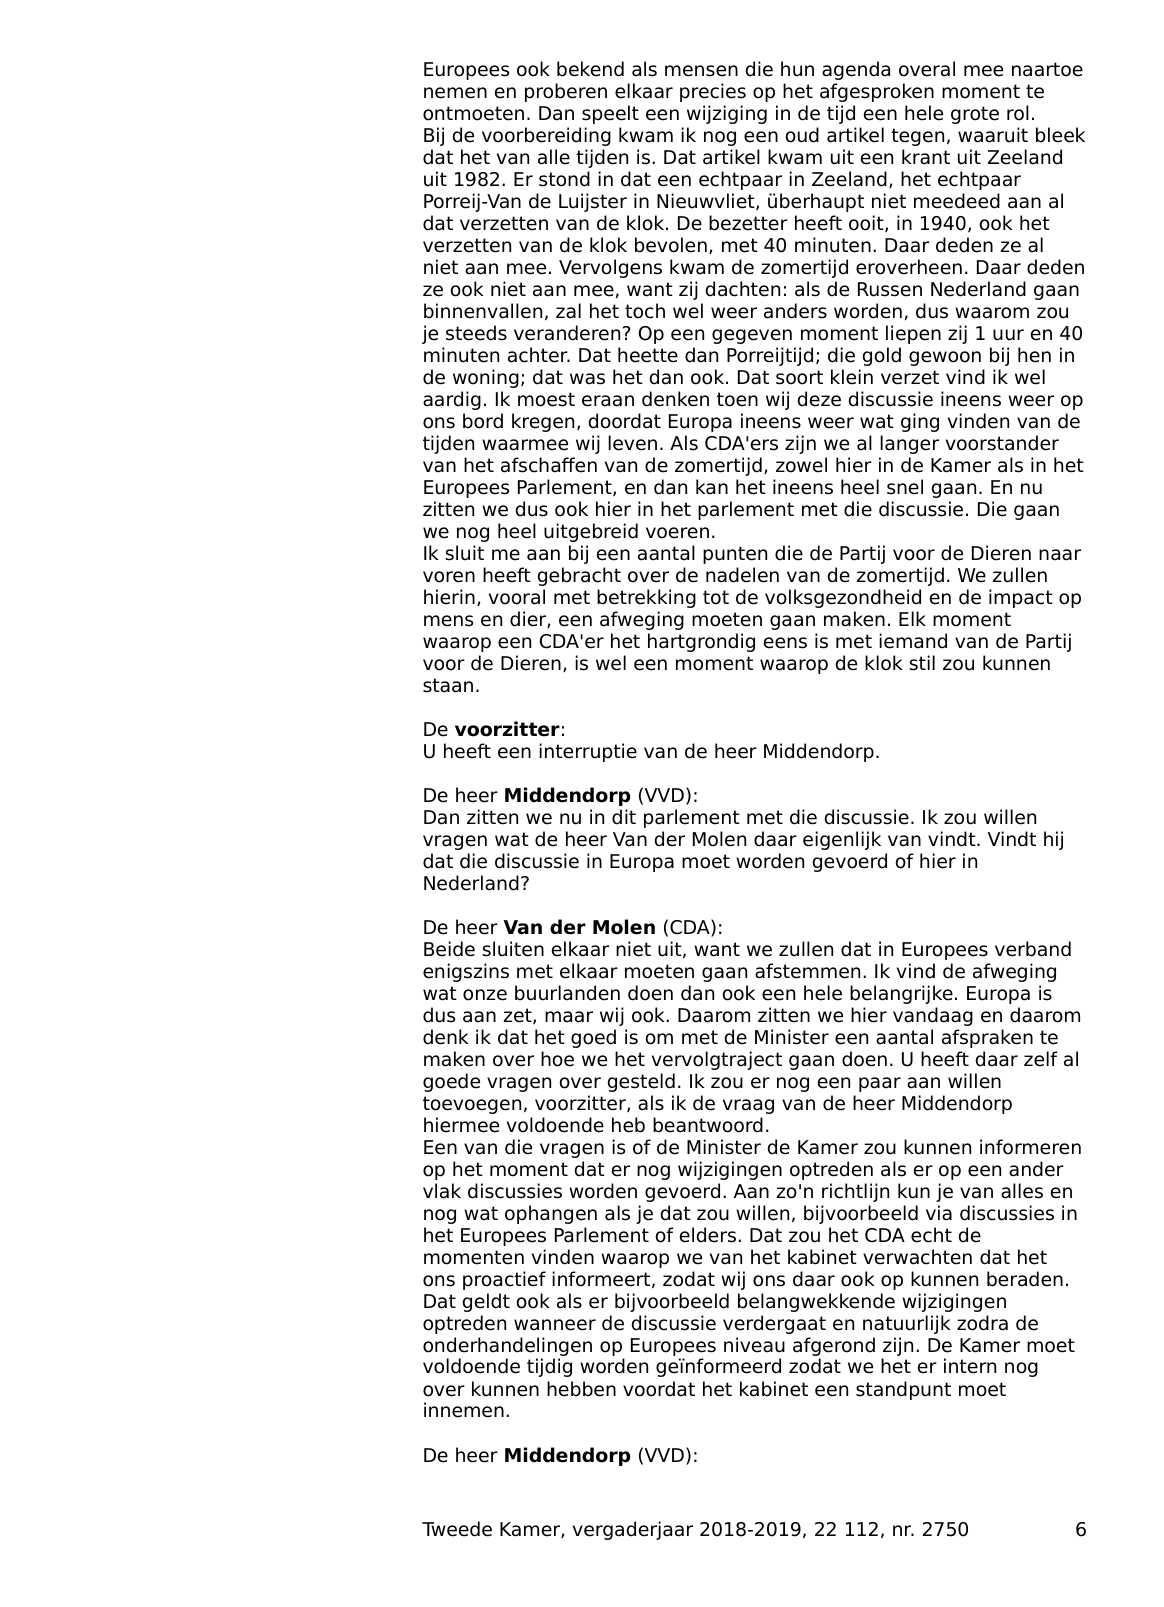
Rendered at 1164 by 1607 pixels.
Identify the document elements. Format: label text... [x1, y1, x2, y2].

text De heer Van der Molen (CDA): [422, 917, 1087, 939]
text De heer Middendorp (VVD): [422, 1444, 1087, 1467]
text Bij de voorbereiding kwam ik nog een oud artikel tegen, waaruit bleek dat het van alle tijden is. Dat artikel kwam uit een krant uit Zeeland uit 1982. Er stond in dat een echtpaar in Zeeland, het echtpaar Porreij-Van de Luijster in Nieuwvliet, überhaupt niet meedeed aan al dat verzetten van de klok. De bezetter heeft ooit, in 1940, ook het verzetten van de klok bevolen, met 40 minuten. Daar deden ze al niet aan mee. Vervolgens kwam de zomertijd eroverheen. Daar deden ze ook niet aan mee, want zij dachten: als de Russen Nederland gaan binnenvallen, zal het toch wel weer anders worden, dus waarom zou je steeds veranderen? Op een gegeven moment liepen zij 1 uur en 40 minuten achter. Dat heette dan Porreijtijd; die gold gewoon bij hen in de woning; dat was het dan ook. Dat soort klein verzet vind ik wel aardig. Ik moest eraan denken toen wij deze discussie ineens weer op ons bord kregen, doordat Europa ineens weer wat ging vinden van de tijden waarmee wij leven. Als CDA'ers zijn we al langer voorstander van het afschaffen van de zomertijd, zowel hier in de Kamer als in het Europees Parlement, en dan kan het ineens heel snel gaan. En nu zitten we dus ook hier in het parlement met die discussie. Die gaan we nog heel uitgebreid voeren. [422, 125, 1087, 543]
text Dan zitten we nu in dit parlement met die discussie. Ik zou willen vragen wat de heer Van der Molen daar eigenlijk van vindt. Vindt hij dat die discussie in Europa moet worden gevoerd of hier in Nederland? [422, 807, 1087, 895]
text U heeft een interruptie van de heer Middendorp. [422, 741, 1087, 763]
text De voorzitter: [422, 719, 1087, 741]
text Een van die vragen is of de Minister de Kamer zou kunnen informeren op het moment dat er nog wijzigingen optreden als er op een ander vlak discussies worden gevoerd. Aan zo'n richtlijn kun je van alles en nog wat ophangen als je dat zou willen, bijvoorbeeld via discussies in het Europees Parlement of elders. Dat zou het CDA echt de momenten vinden waarop we van het kabinet verwachten dat het ons proactief informeert, zodat wij ons daar ook op kunnen beraden. Dat geldt ook als er bijvoorbeeld belangwekkende wijzigingen optreden wanneer de discussie verdergaat en natuurlijk zodra de onderhandelingen op Europees niveau afgerond zijn. De Kamer moet voldoende tijdig worden geïnformeerd zodat we het er intern nog over kunnen hebben voordat het kabinet een standpunt moet innemen. [422, 1137, 1087, 1422]
text Europees ook bekend als mensen die hun agenda overal mee naartoe nemen en proberen elkaar precies op het afgesproken moment te ontmoeten. Dan speelt een wijziging in de tijd een hele grote rol. [422, 59, 1087, 125]
text De heer Middendorp (VVD): [422, 785, 1087, 807]
text Beide sluiten elkaar niet uit, want we zullen dat in Europees verband enigszins met elkaar moeten gaan afstemmen. Ik vind de afweging wat onze buurlanden doen dan ook een hele belangrijke. Europa is dus aan zet, maar wij ook. Daarom zitten we hier vandaag en daarom denk ik dat het goed is om met de Minister een aantal afspraken te maken over hoe we het vervolgtraject gaan doen. U heeft daar zelf al goede vragen over gesteld. Ik zou er nog een paar aan willen toevoegen, voorzitter, als ik de vraag van de heer Middendorp hiermee voldoende heb beantwoord. [422, 939, 1087, 1137]
text Ik sluit me aan bij een aantal punten die de Partij voor de Dieren naar voren heeft gebracht over de nadelen van de zomertijd. We zullen hierin, vooral met betrekking tot de volksgezondheid en de impact op mens en dier, een afweging moeten gaan maken. Elk moment waarop een CDA'er het hartgrondig eens is met iemand van de Partij voor de Dieren, is wel een moment waarop de klok stil zou kunnen staan. [422, 543, 1087, 696]
